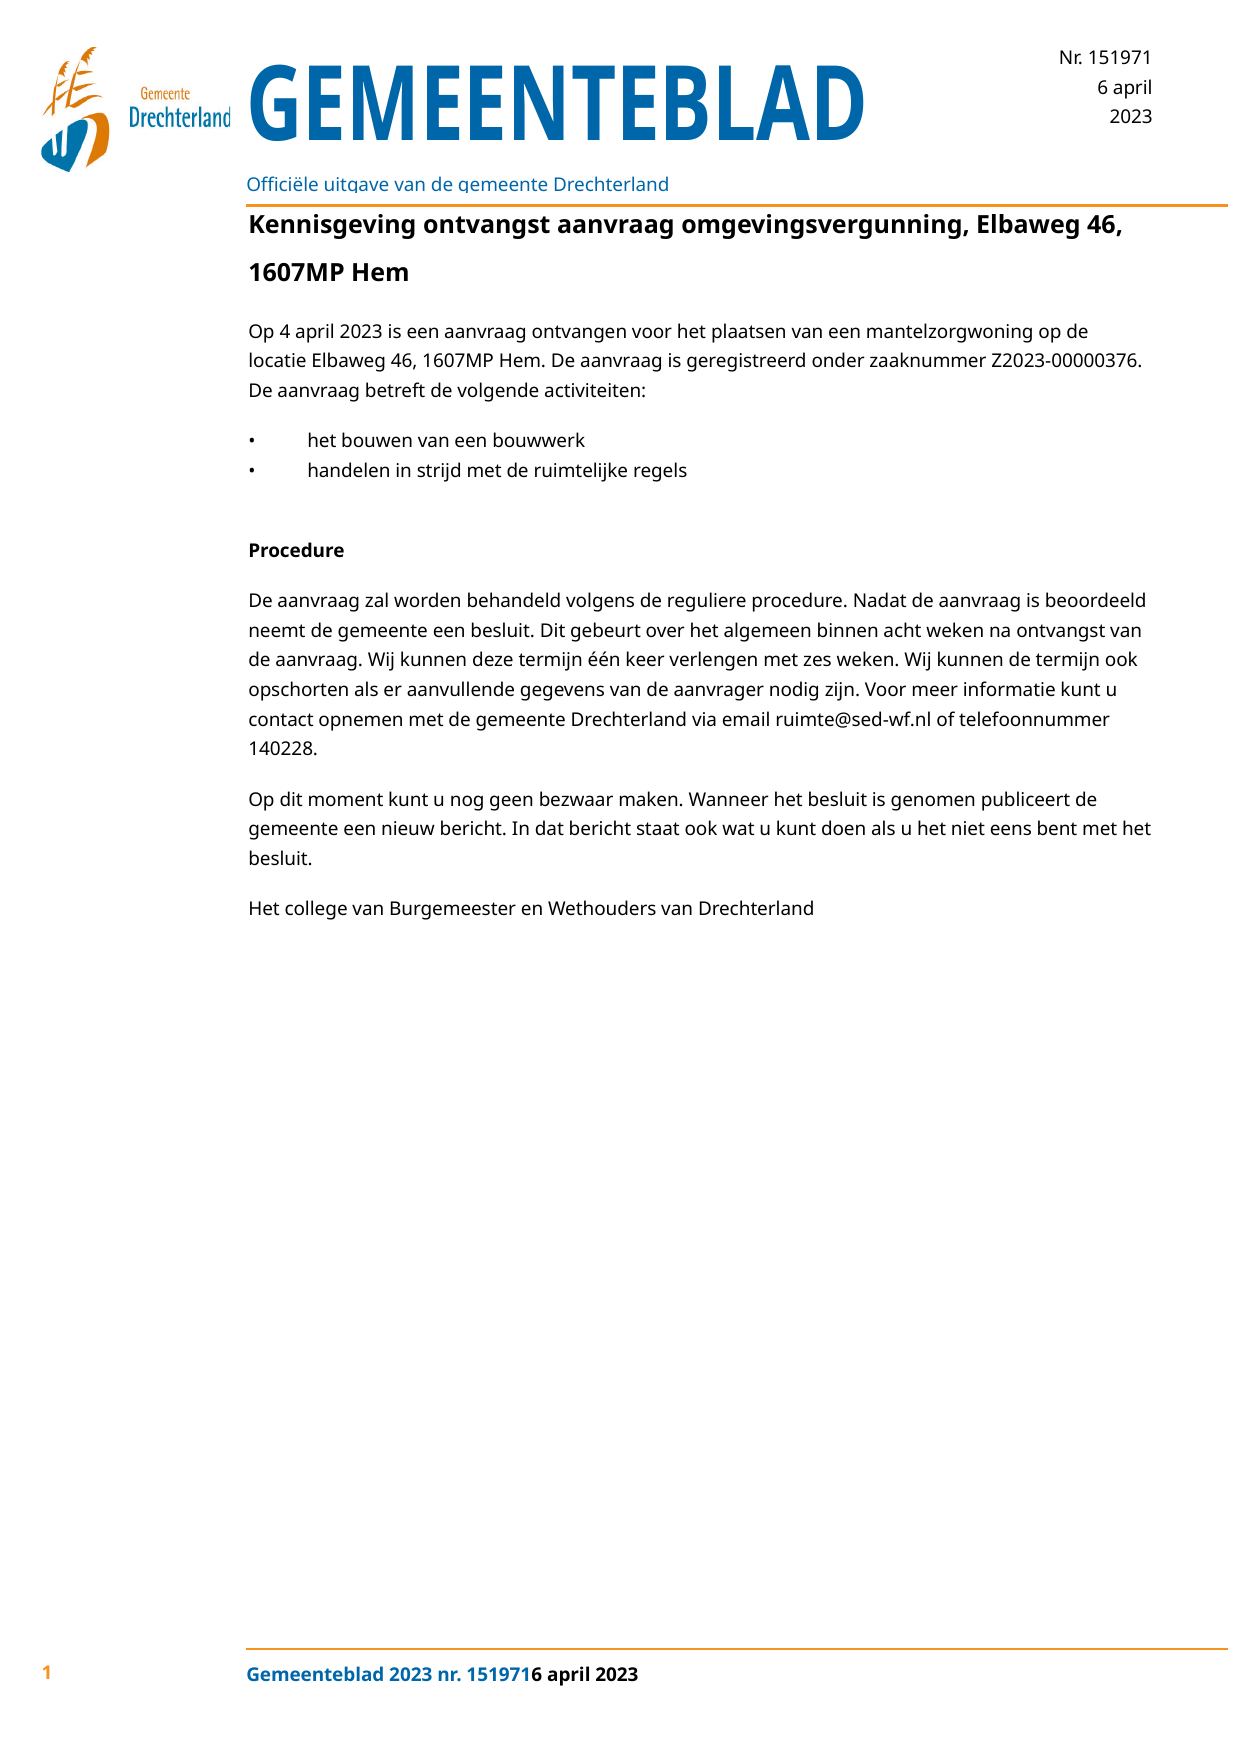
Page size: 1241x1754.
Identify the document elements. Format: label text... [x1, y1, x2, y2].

text Procedure [248, 537, 1152, 563]
list handelen in strijd met de ruimtelijke regels [248, 457, 1152, 483]
text De aanvraag zal worden behandeld volgens de reguliere procedure. Nadat de aanvraag is beoordeeld neemt de gemeente een besluit. Dit gebeurt over het algemeen binnen acht weken na ontvangst van de aanvraag. Wij kunnen deze termijn één keer verlengen met zes weken. Wij kunnen de termijn ook opschorten als er aanvullende gegevens van de aanvrager nodig zijn. Voor meer informatie kunt u contact opnemen met de gemeente Drechterland via email ruimte@sed-wf.nl of telefoonnummer 140228. [248, 587, 1152, 761]
text Kennisgeving ontvangst aanvraag omgevingsvergunning, Elbaweg 46, 1607MP Hem [248, 207, 1152, 288]
picture [41, 47, 231, 172]
list het bouwen van een bouwwerk [248, 427, 1152, 453]
text Het college van Burgemeester en Wethouders van Drechterland [248, 895, 1152, 921]
picture [226, 115, 231, 124]
picture [41, 158, 64, 172]
text Op dit moment kunt u nog geen bezwaar maken. Wanneer het besluit is genomen publiceert de gemeente een nieuw bericht. In dat bericht staat ook wat u kunt doen als u het niet eens bent met het besluit. [248, 786, 1152, 871]
text Op 4 april 2023 is een aanvraag ontvangen voor het plaatsen van een mantelzorgwoning op de locatie Elbaweg 46, 1607MP Hem. De aanvraag is geregistreerd onder zaaknummer Z2023-00000376. De aanvraag betreft de volgende activiteiten: [248, 318, 1152, 403]
